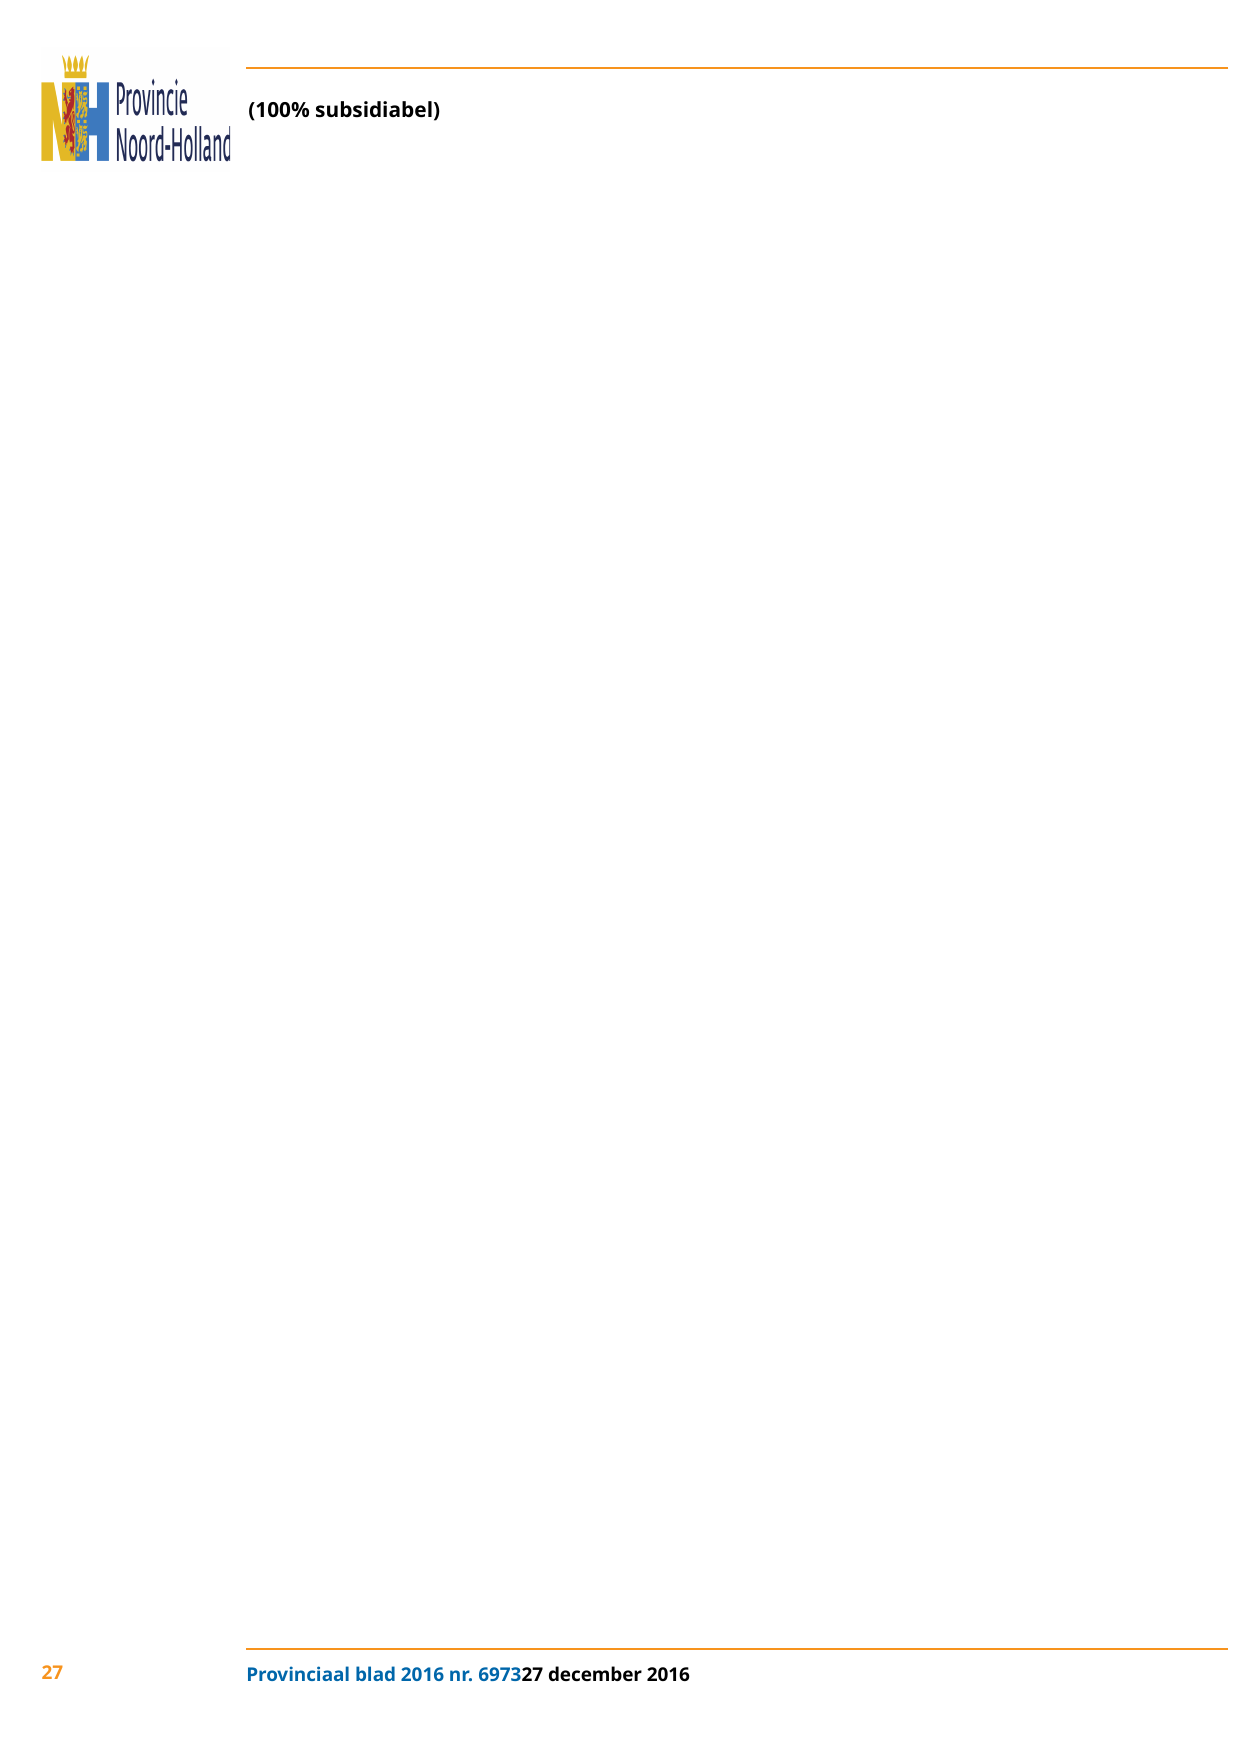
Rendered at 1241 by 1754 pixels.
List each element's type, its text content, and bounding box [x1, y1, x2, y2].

picture [41, 47, 231, 172]
text (100% subsidiabel) [248, 95, 1152, 123]
